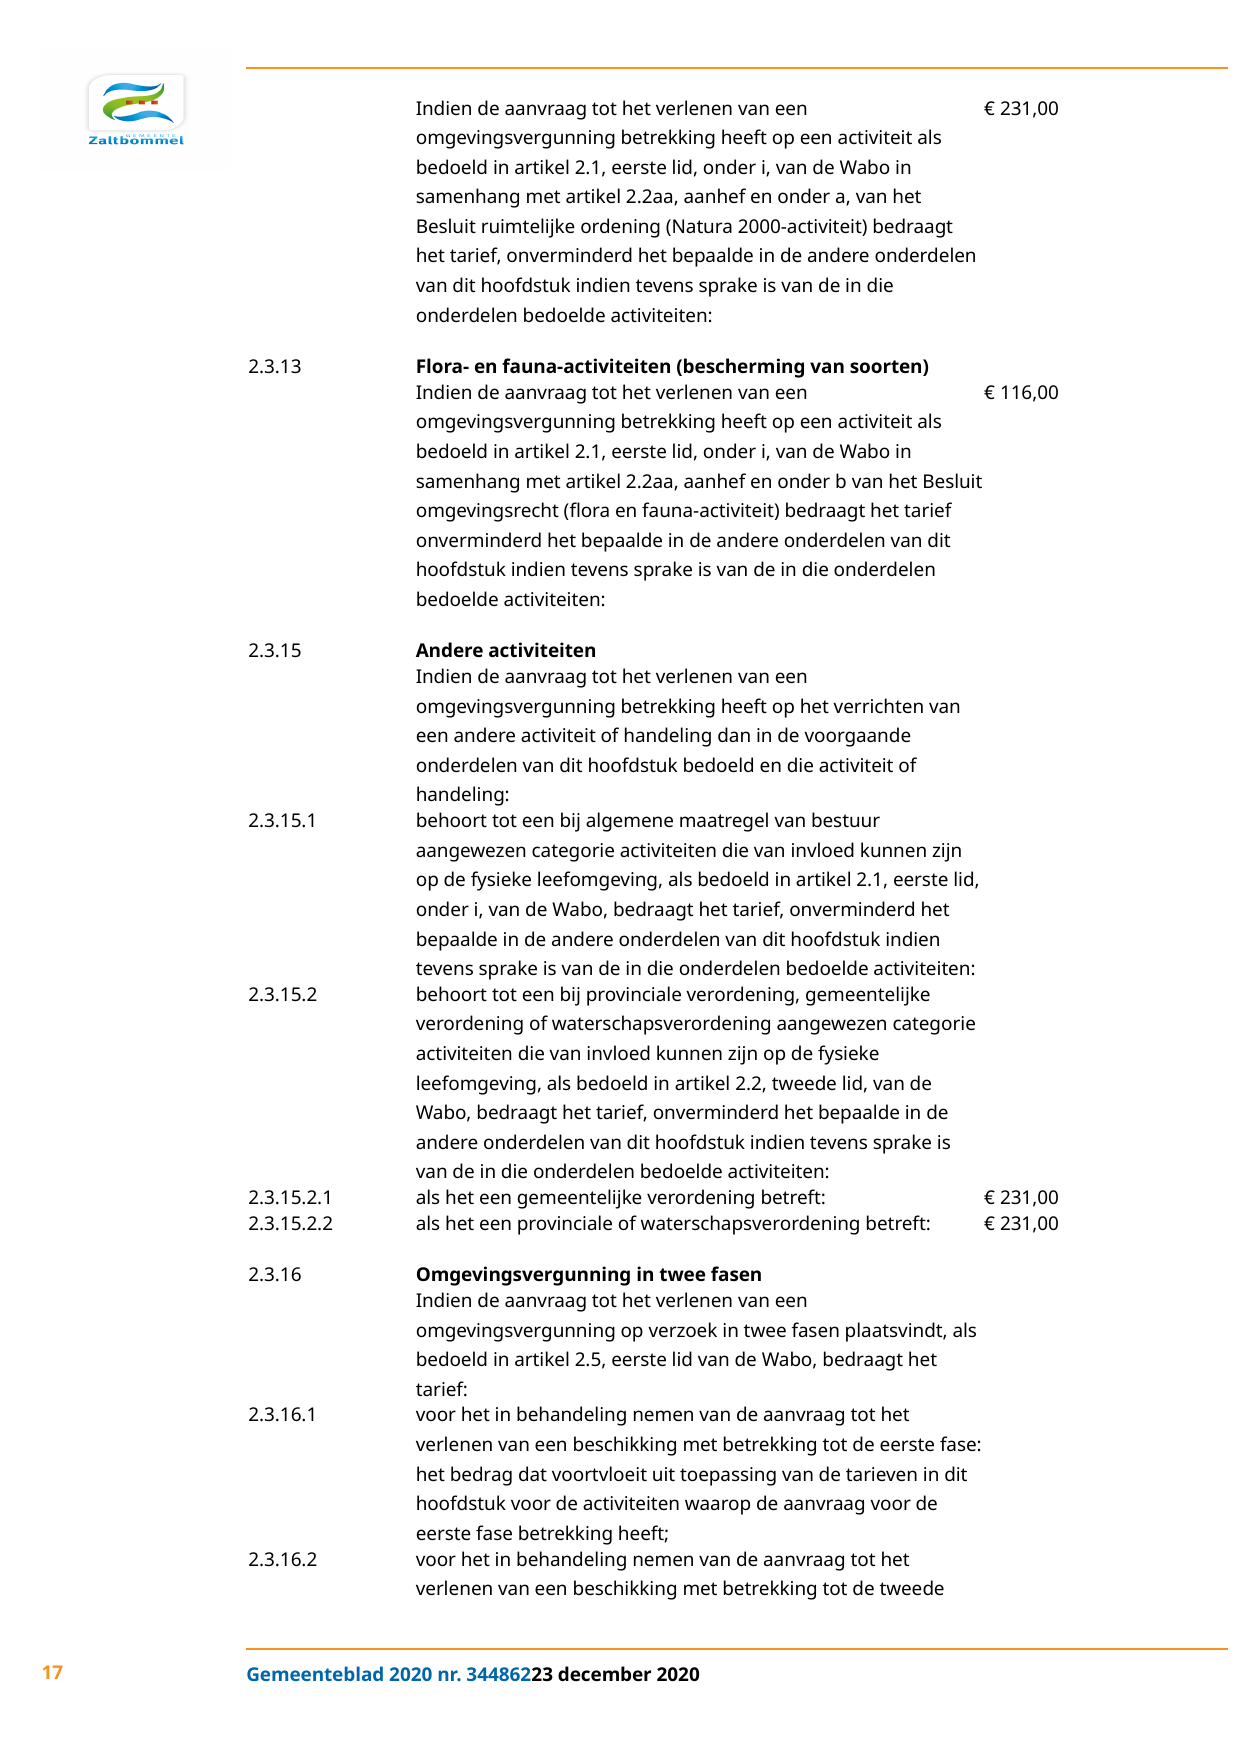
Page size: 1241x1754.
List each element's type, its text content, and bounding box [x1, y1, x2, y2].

table_cell als het een gemeentelijke verordening betreft: [416, 1184, 984, 1210]
table_cell behoort tot een bij provinciale verordening, gemeentelijke verordening of waterschapsverordening aangewezen categorie activiteiten die van invloed kunnen zijn op de fysieke leefomgeving, als bedoeld in artikel 2.2, tweede lid, van de Wabo, bedraagt het tarief, onverminderd het bepaalde in de andere onderdelen van dit hoofdstuk indien tevens sprake is van de in die onderdelen bedoelde activiteiten: [416, 981, 984, 1184]
table_cell [984, 1236, 1152, 1261]
table_cell [984, 353, 1152, 379]
table_cell [416, 612, 984, 638]
table_cell 2.3.15.1 [248, 808, 416, 981]
table_cell Andere activiteiten [416, 638, 984, 663]
table_cell [984, 638, 1152, 663]
table_cell [416, 328, 984, 353]
table_cell € 231,00 [984, 95, 1152, 328]
table_cell [984, 1287, 1152, 1402]
table_cell [248, 95, 416, 328]
table_cell [984, 328, 1152, 353]
table_cell als het een provinciale of waterschapsverordening betreft: [416, 1210, 984, 1236]
table_cell € 116,00 [984, 379, 1152, 612]
table_cell [248, 663, 416, 807]
table_cell 2.3.13 [248, 353, 416, 379]
table_cell voor het in behandeling nemen van de aanvraag tot het verlenen van een beschikking met betrekking tot de eerste fase: het bedrag dat voortvloeit uit toepassing van de tarieven in dit hoofdstuk voor de activiteiten waarop de aanvraag voor de eerste fase betrekking heeft; [416, 1402, 984, 1546]
table_cell 2.3.15 [248, 638, 416, 663]
picture [41, 47, 231, 172]
table_cell € 231,00 [984, 1184, 1152, 1210]
table_cell [984, 981, 1152, 1184]
table_cell [248, 379, 416, 612]
table_cell [248, 328, 416, 353]
table_cell 2.3.16.2 [248, 1546, 416, 1601]
table_cell [984, 663, 1152, 807]
table_cell [248, 1287, 416, 1402]
table_cell [984, 1546, 1152, 1601]
table_cell Indien de aanvraag tot het verlenen van een omgevingsvergunning betrekking heeft op een activiteit als bedoeld in artikel 2.1, eerste lid, onder i, van de Wabo in samenhang met artikel 2.2aa, aanhef en onder b van het Besluit omgevingsrecht (flora en fauna-activiteit) bedraagt het tarief onverminderd het bepaalde in de andere onderdelen van dit hoofdstuk indien tevens sprake is van de in die onderdelen bedoelde activiteiten: [416, 379, 984, 612]
table_cell 2.3.15.2.2 [248, 1210, 416, 1236]
table_cell 2.3.15.2 [248, 981, 416, 1184]
table_cell Omgevingsvergunning in twee fasen [416, 1261, 984, 1287]
table_cell Indien de aanvraag tot het verlenen van een omgevingsvergunning op verzoek in twee fasen plaatsvindt, als bedoeld in artikel 2.5, eerste lid van de Wabo, bedraagt het tarief: [416, 1287, 984, 1402]
table_cell [984, 612, 1152, 638]
table_cell Indien de aanvraag tot het verlenen van een omgevingsvergunning betrekking heeft op het verrichten van een andere activiteit of handeling dan in de voorgaande onderdelen van dit hoofdstuk bedoeld en die activiteit of handeling: [416, 663, 984, 807]
table_cell behoort tot een bij algemene maatregel van bestuur aangewezen categorie activiteiten die van invloed kunnen zijn op de fysieke leefomgeving, als bedoeld in artikel 2.1, eerste lid, onder i, van de Wabo, bedraagt het tarief, onverminderd het bepaalde in de andere onderdelen van dit hoofdstuk indien tevens sprake is van de in die onderdelen bedoelde activiteiten: [416, 808, 984, 981]
table_cell 2.3.15.2.1 [248, 1184, 416, 1210]
table_cell 2.3.16.1 [248, 1402, 416, 1546]
table_cell [984, 808, 1152, 981]
table_cell [984, 1402, 1152, 1546]
table_cell Indien de aanvraag tot het verlenen van een omgevingsvergunning betrekking heeft op een activiteit als bedoeld in artikel 2.1, eerste lid, onder i, van de Wabo in samenhang met artikel 2.2aa, aanhef en onder a, van het Besluit ruimtelijke ordening (Natura 2000-activiteit) bedraagt het tarief, onverminderd het bepaalde in de andere onderdelen van dit hoofdstuk indien tevens sprake is van de in die onderdelen bedoelde activiteiten: [416, 95, 984, 328]
table_cell voor het in behandeling nemen van de aanvraag tot het verlenen van een beschikking met betrekking tot de tweede [416, 1546, 984, 1601]
table_cell [248, 612, 416, 638]
table_cell Flora- en fauna-activiteiten (bescherming van soorten) [416, 353, 984, 379]
table_cell [416, 1236, 984, 1261]
table_cell [248, 1236, 416, 1261]
table_cell [984, 1261, 1152, 1287]
table_cell 2.3.16 [248, 1261, 416, 1287]
table_cell € 231,00 [984, 1210, 1152, 1236]
